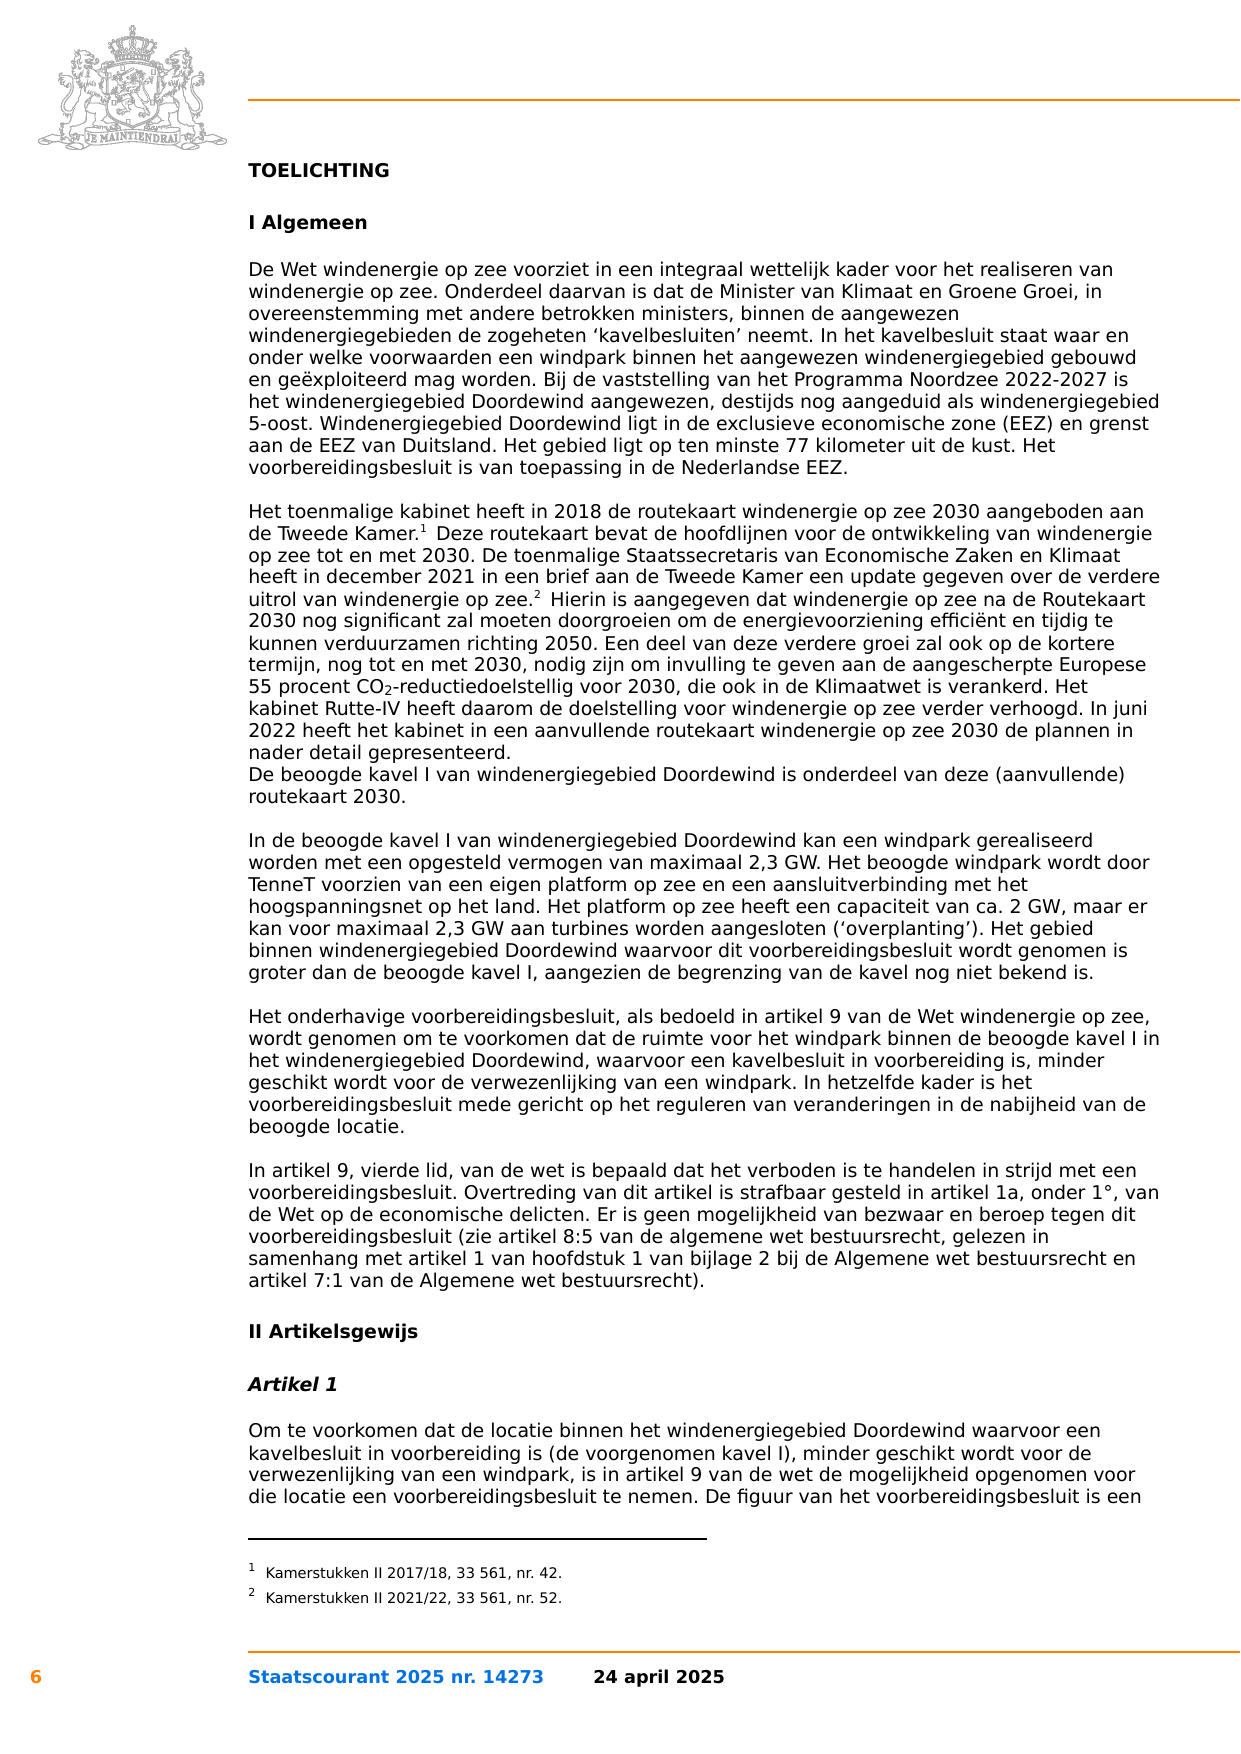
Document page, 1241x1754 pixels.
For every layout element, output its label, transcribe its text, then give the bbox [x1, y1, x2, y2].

text Kamerstukken II 2021/22, 33 561, nr. 52. [248, 1586, 1163, 1608]
text In de beoogde kavel I van windenergiegebied Doordewind kan een windpark gerealiseerd worden met een opgesteld vermogen van maximaal 2,3 GW. Het beoogde windpark wordt door TenneT voorzien van een eigen platform op zee en een aansluitverbinding met het hoogspanningsnet op het land. Het platform op zee heeft een capaciteit van ca. 2 GW, maar er kan voor maximaal 2,3 GW aan turbines worden aangesloten (‘overplanting’). Het gebied binnen windenergiegebied Doordewind waarvoor dit voorbereidingsbesluit wordt genomen is groter dan de beoogde kavel I, aangezien de begrenzing van de kavel nog niet bekend is. [248, 830, 1163, 984]
subtitle TOELICHTING [248, 160, 1163, 182]
text Het toenmalige kabinet heeft in 2018 de routekaart windenergie op zee 2030 aangeboden aan de Tweede Kamer. Deze routekaart bevat de hoofdlijnen voor de ontwikkeling van windenergie op zee tot en met 2030. De toenmalige Staatssecretaris van Economische Zaken en Klimaat heeft in december 2021 in een brief aan de Tweede Kamer een update gegeven over de verdere uitrol van windenergie op zee. Hierin is aangegeven dat windenergie op zee na de Routekaart 2030 nog significant zal moeten doorgroeien om de energievoorziening efficiënt en tijdig te kunnen verduurzamen richting 2050. Een deel van deze verdere groei zal ook op de kortere termijn, nog tot en met 2030, nodig zijn om invulling te geven aan de aangescherpte Europese 55 procent CO2-reductiedoelstellig voor 2030, die ook in de Klimaatwet is verankerd. Het kabinet Rutte-IV heeft daarom de doelstelling voor windenergie op zee verder verhoogd. In juni 2022 heeft het kabinet in een aanvullende routekaart windenergie op zee 2030 de plannen in nader detail gepresenteerd. [248, 501, 1163, 764]
subtitle Artikel 1 [248, 1373, 1163, 1395]
text Kamerstukken II 2017/18, 33 561, nr. 42. [248, 1561, 1163, 1583]
subtitle II Artikelsgewijs [248, 1321, 1163, 1343]
subtitle I Algemeen [248, 212, 1163, 234]
text De Wet windenergie op zee voorziet in een integraal wettelijk kader voor het realiseren van windenergie op zee. Onderdeel daarvan is dat de Minister van Klimaat en Groene Groei, in overeenstemming met andere betrokken ministers, binnen de aangewezen windenergiegebieden de zogeheten ‘kavelbesluiten’ neemt. In het kavelbesluit staat waar en onder welke voorwaarden een windpark binnen het aangewezen windenergiegebied gebouwd en geëxploiteerd mag worden. Bij de vaststelling van het Programma Noordzee 2022-2027 is het windenergiegebied Doordewind aangewezen, destijds nog aangeduid als windenergiegebied 5-oost. Windenergiegebied Doordewind ligt in de exclusieve economische zone (EEZ) en grenst aan de EEZ van Duitsland. Het gebied ligt op ten minste 77 kilometer uit de kust. Het voorbereidingsbesluit is van toepassing in de Nederlandse EEZ. [248, 259, 1163, 479]
text Het onderhavige voorbereidingsbesluit, als bedoeld in artikel 9 van de Wet windenergie op zee, wordt genomen om te voorkomen dat de ruimte voor het windpark binnen de beoogde kavel I in het windenergiegebied Doordewind, waarvoor een kavelbesluit in voorbereiding is, minder geschikt wordt voor de verwezenlijking van een windpark. In hetzelfde kader is het voorbereidingsbesluit mede gericht op het reguleren van veranderingen in de nabijheid van de beoogde locatie. [248, 1006, 1163, 1138]
text Om te voorkomen dat de locatie binnen het windenergiegebied Doordewind waarvoor een kavelbesluit in voorbereiding is (de voorgenomen kavel I), minder geschikt wordt voor de verwezenlijking van een windpark, is in artikel 9 van de wet de mogelijkheid opgenomen voor die locatie een voorbereidingsbesluit te nemen. De figuur van het voorbereidingsbesluit is een [248, 1420, 1163, 1508]
picture [38, 25, 227, 150]
text De beoogde kavel I van windenergiegebied Doordewind is onderdeel van deze (aanvullende) routekaart 2030. [248, 764, 1163, 808]
text In artikel 9, vierde lid, van de wet is bepaald dat het verboden is te handelen in strijd met een voorbereidingsbesluit. Overtreding van dit artikel is strafbaar gesteld in artikel 1a, onder 1°, van de Wet op de economische delicten. Er is geen mogelijkheid van bezwaar en beroep tegen dit voorbereidingsbesluit (zie artikel 8:5 van de algemene wet bestuursrecht, gelezen in samenhang met artikel 1 van hoofdstuk 1 van bijlage 2 bij de Algemene wet bestuursrecht en artikel 7:1 van de Algemene wet bestuursrecht). [248, 1159, 1163, 1291]
